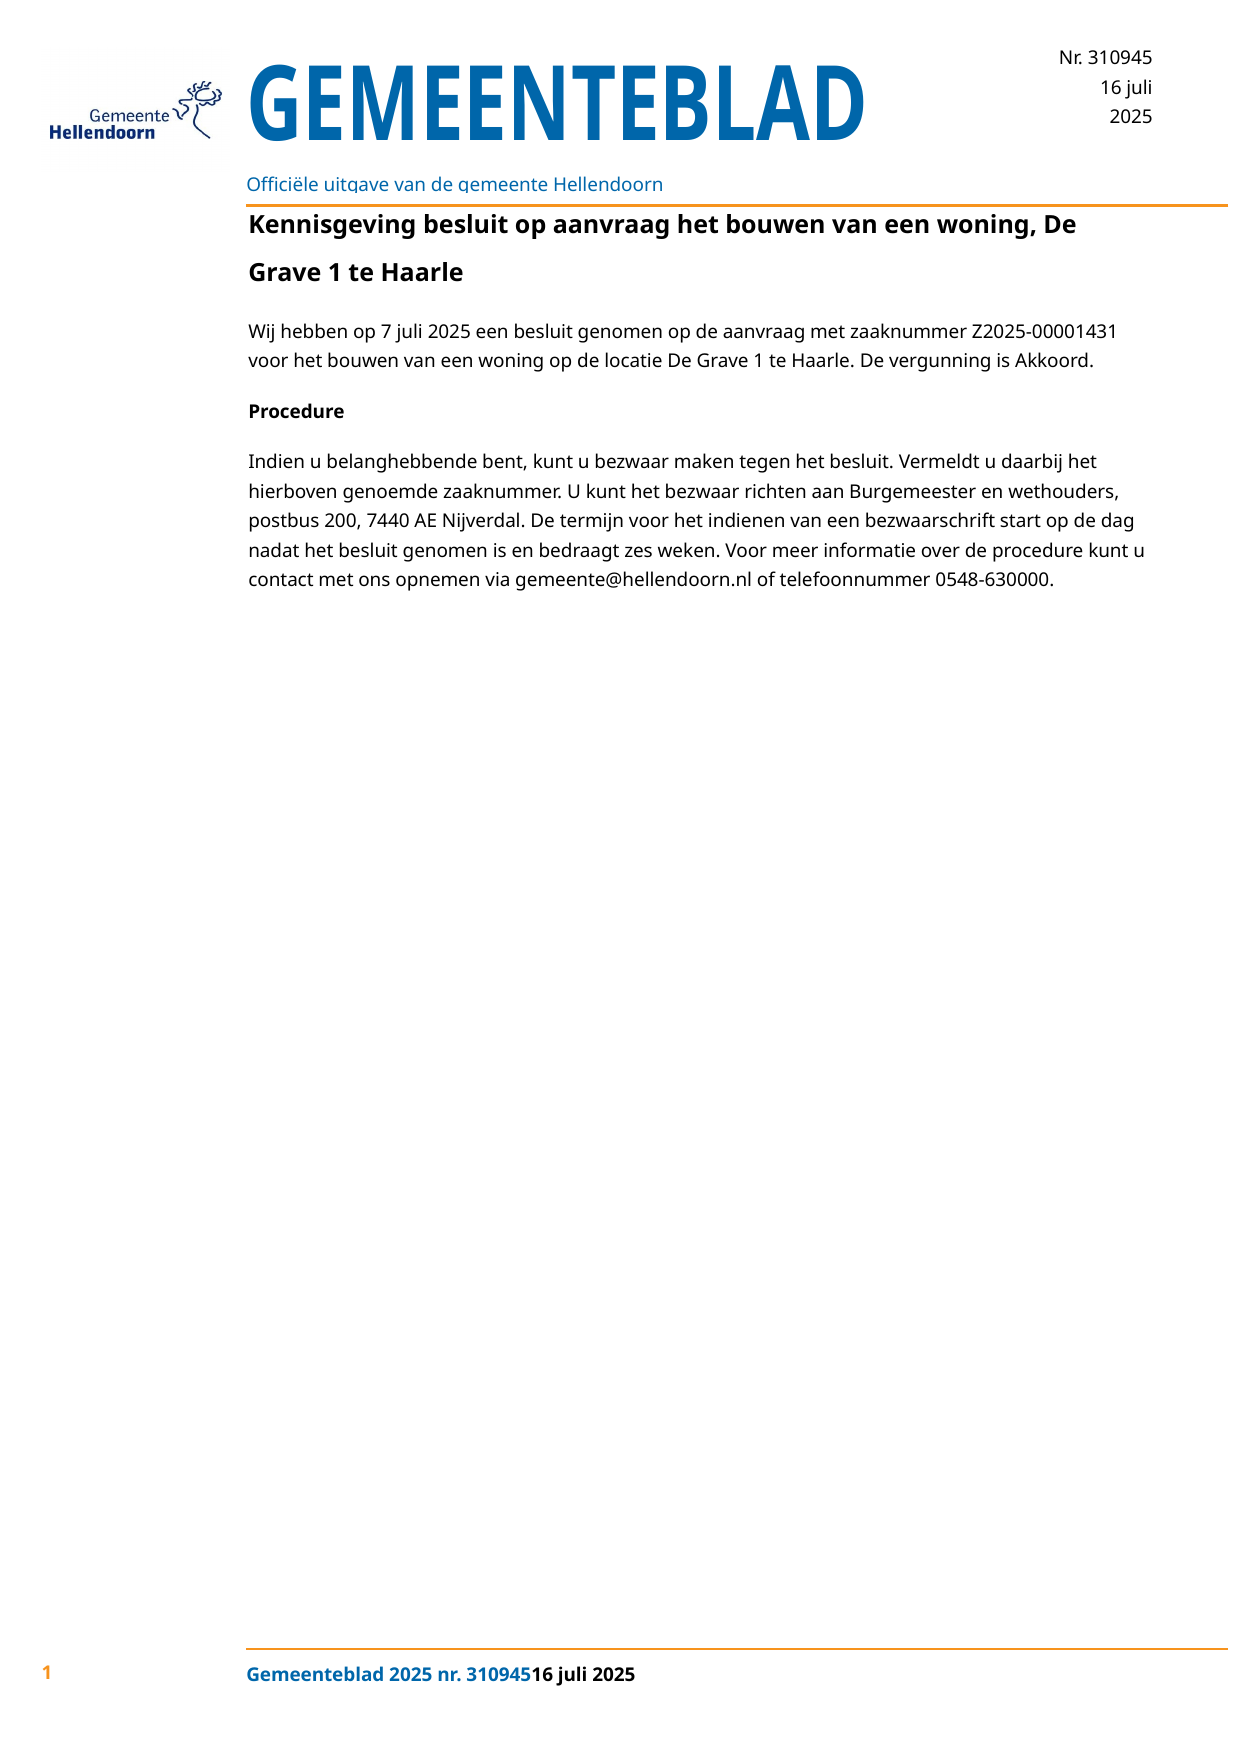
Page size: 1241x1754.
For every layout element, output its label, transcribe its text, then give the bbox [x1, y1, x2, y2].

text Kennisgeving besluit op aanvraag het bouwen van een woning, De Grave 1 te Haarle [248, 207, 1152, 288]
text Indien u belanghebbende bent, kunt u bezwaar maken tegen het besluit. Vermeldt u daarbij het hierboven genoemde zaaknummer. U kunt het bezwaar richten aan Burgemeester en wethouders, postbus 200, 7440 AE Nijverdal. De termijn voor het indienen van een bezwaarschrift start op de dag nadat het besluit genomen is en bedraagt zes weken. Voor meer informatie over de procedure kunt u contact met ons opnemen via gemeente@hellendoorn.nl of telefoonnummer 0548-630000. [248, 448, 1152, 592]
text Wij hebben op 7 juli 2025 een besluit genomen op de aanvraag met zaaknummer Z2025-00001431 voor het bouwen van een woning op de locatie De Grave 1 te Haarle. De vergunning is Akkoord. [248, 318, 1152, 373]
picture [41, 47, 231, 172]
text Procedure [248, 398, 1152, 424]
